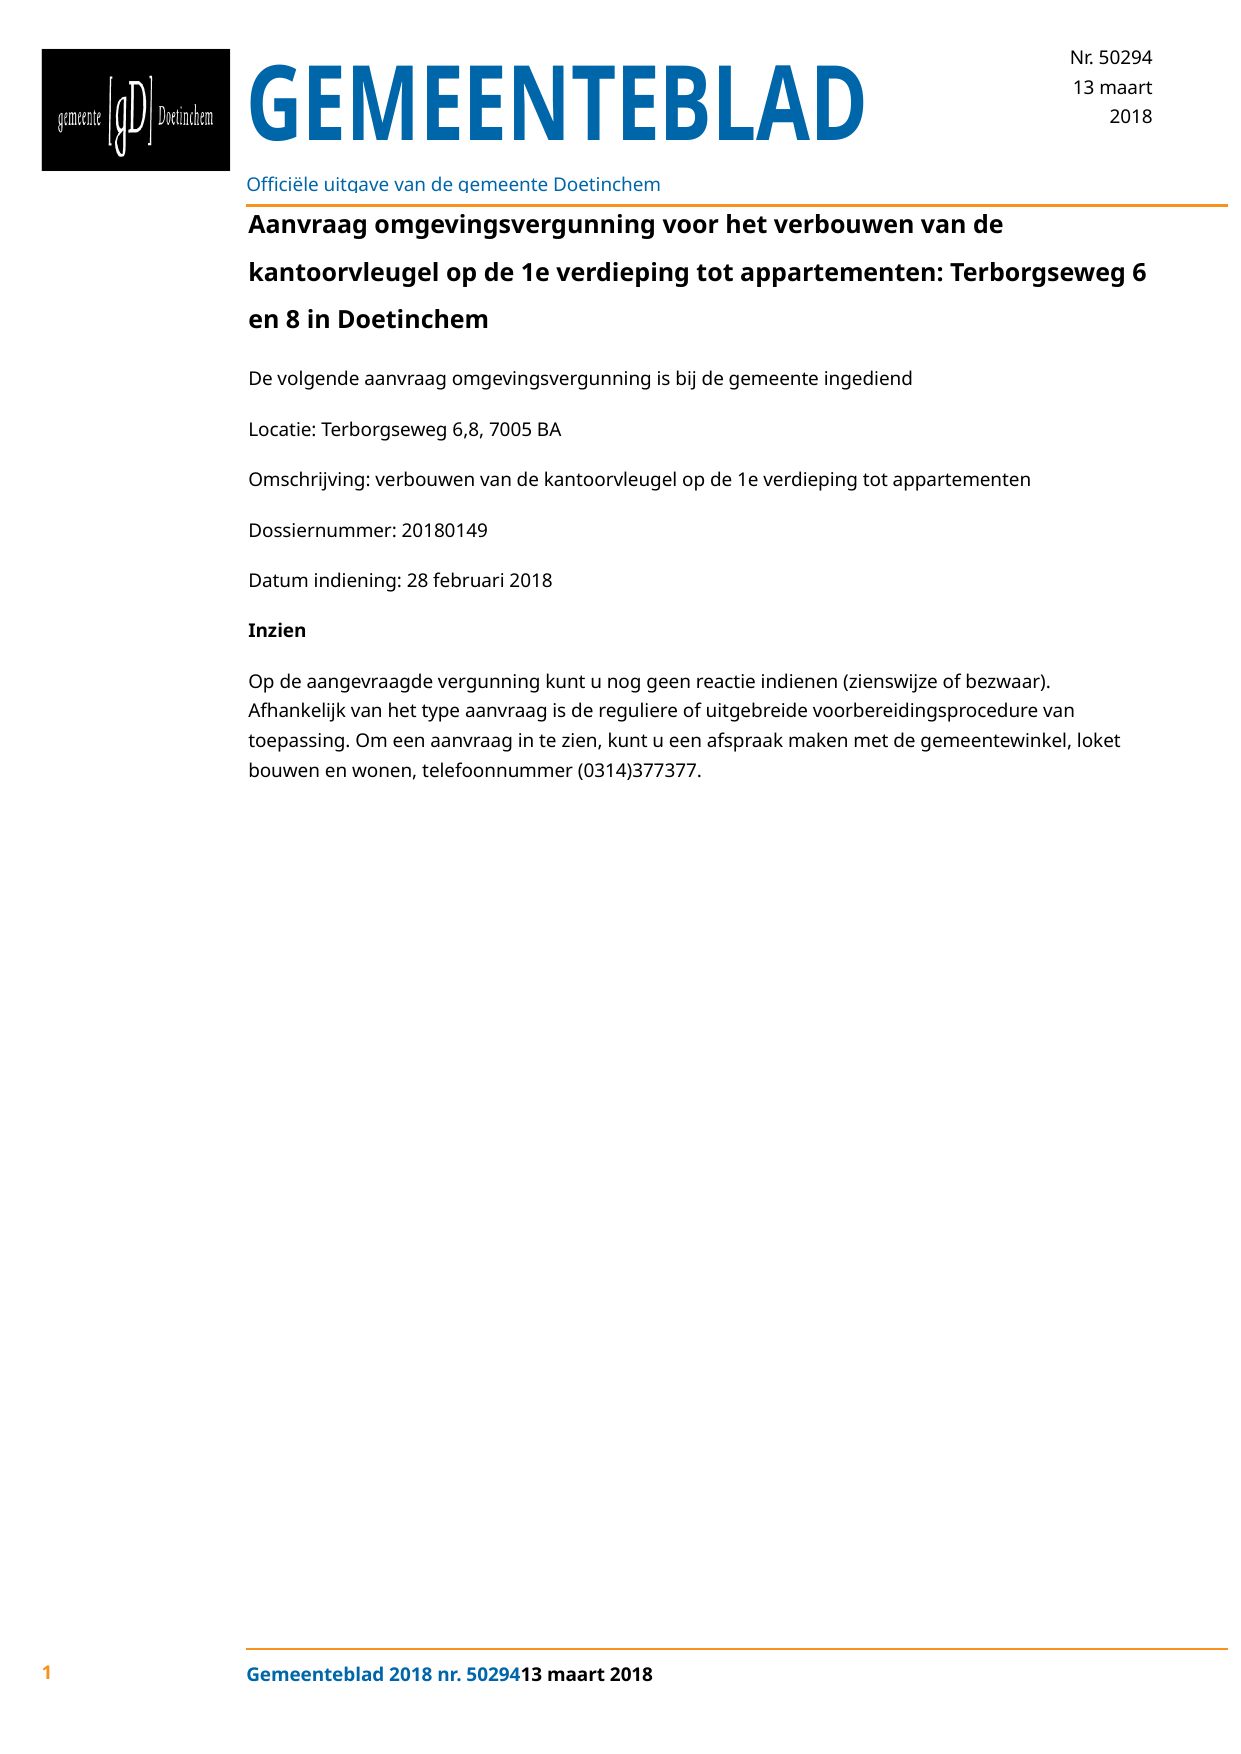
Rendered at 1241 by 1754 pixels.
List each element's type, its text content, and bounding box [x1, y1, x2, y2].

text Dossiernummer: 20180149 [248, 517, 1152, 542]
text Omschrijving: verbouwen van de kantoorvleugel op de 1e verdieping tot appartementen [248, 466, 1152, 492]
picture [41, 47, 231, 172]
text Inzien [248, 618, 1152, 643]
text Aanvraag omgevingsvergunning voor het verbouwen van de kantoorvleugel op de 1e verdieping tot appartementen: Terborgseweg 6 en 8 in Doetinchem [248, 207, 1152, 336]
text Locatie: Terborgseweg 6,8, 7005 BA [248, 416, 1152, 442]
text Datum indiening: 28 februari 2018 [248, 567, 1152, 593]
text Op de aangevraagde vergunning kunt u nog geen reactie indienen (zienswijze of bezwaar). Afhankelijk van het type aanvraag is de reguliere of uitgebreide voorbereidingsprocedure van toepassing. Om een aanvraag in te zien, kunt u een afspraak maken met de gemeentewinkel, loket bouwen en wonen, telefoonnummer (0314)377377. [248, 668, 1152, 782]
text De volgende aanvraag omgevingsvergunning is bij de gemeente ingediend [248, 366, 1152, 391]
